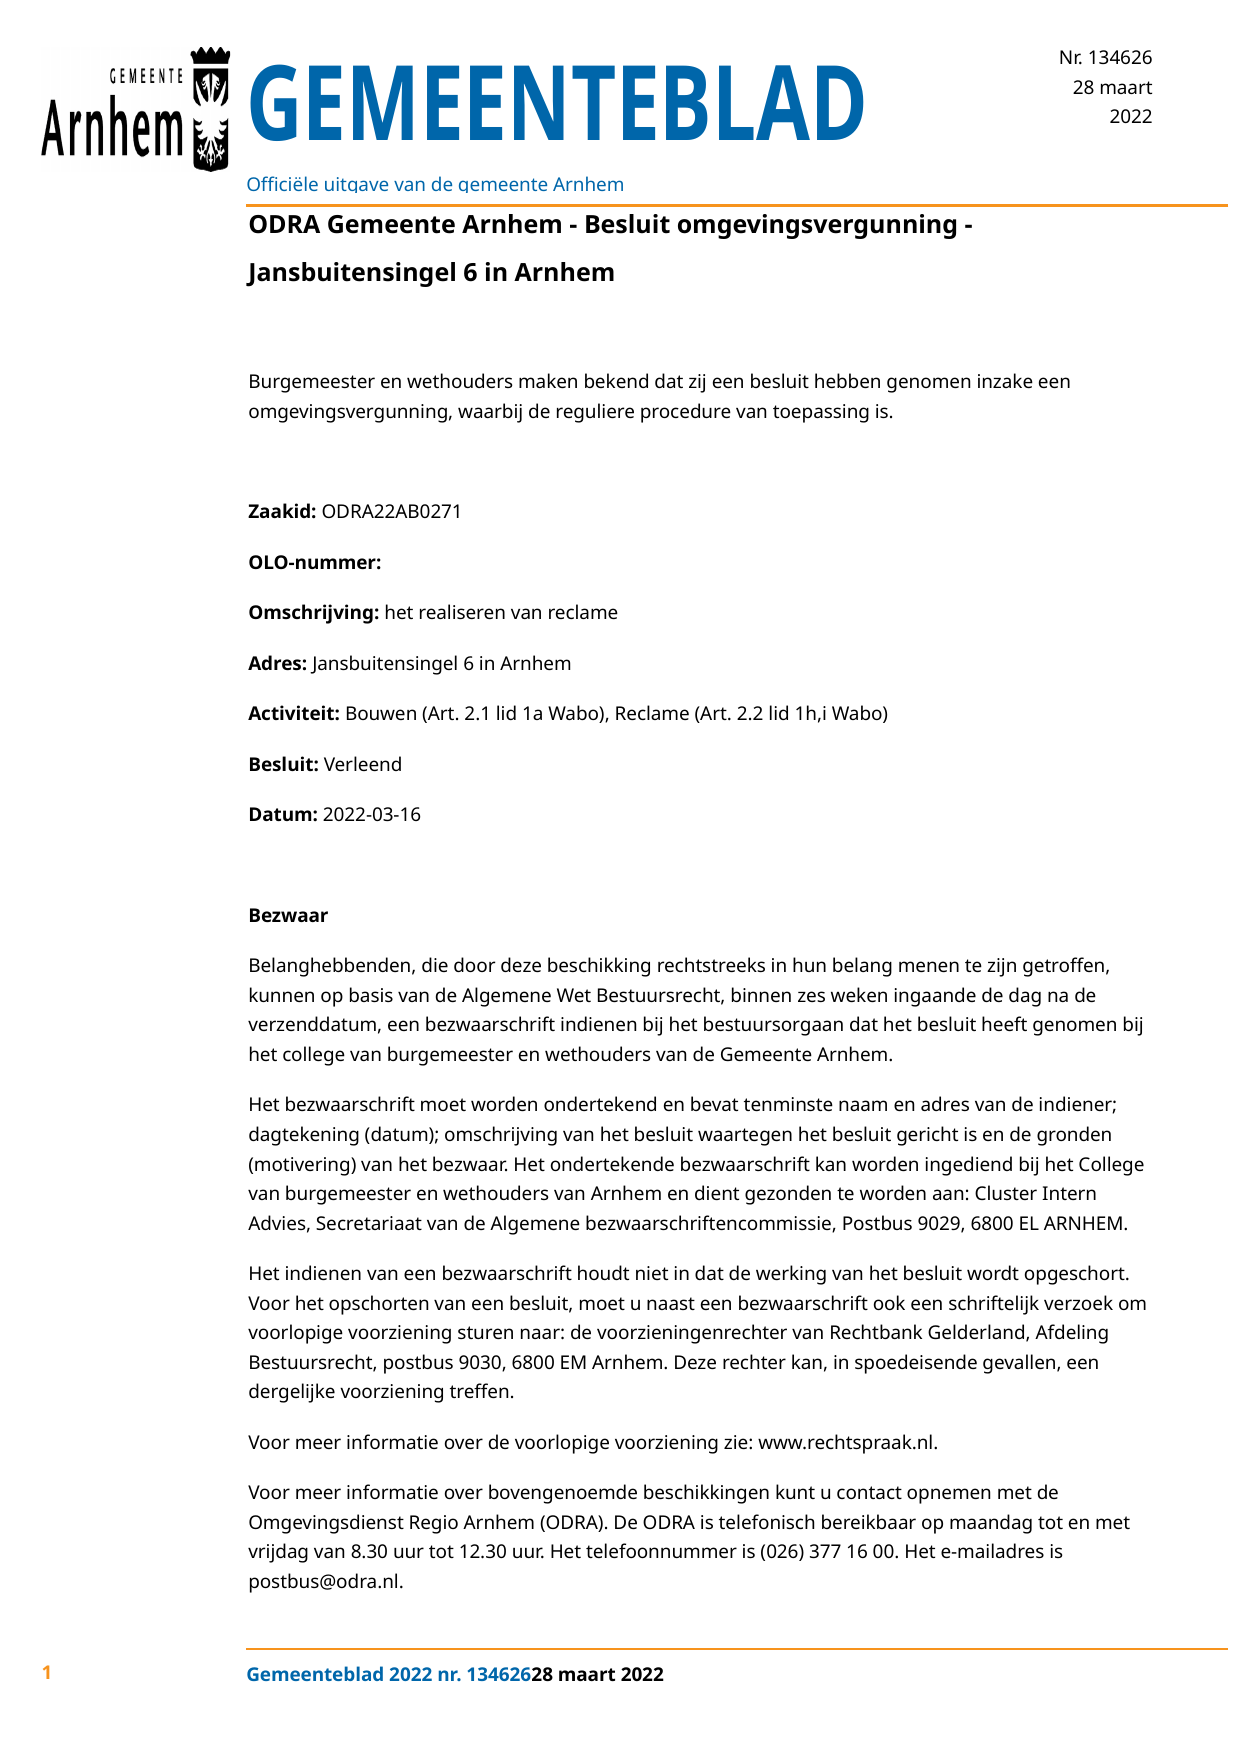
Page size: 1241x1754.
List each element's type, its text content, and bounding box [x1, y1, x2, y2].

picture [41, 47, 231, 172]
text Voor meer informatie over bovengenoemde beschikkingen kunt u contact opnemen met de Omgevingsdienst Regio Arnhem (ODRA). De ODRA is telefonisch bereikbaar op maandag tot en met vrijdag van 8.30 uur tot 12.30 uur. Het telefoonnummer is (026) 377 16 00. Het e-mailadres is postbus@odra.nl. [248, 1479, 1152, 1594]
text Het indienen van een bezwaarschrift houdt niet in dat de werking van het besluit wordt opgeschort. Voor het opschorten van een besluit, moet u naast een bezwaarschrift ook een schriftelijk verzoek om voorlopige voorziening sturen naar: de voorzieningenrechter van Rechtbank Gelderland, Afdeling Bestuursrecht, postbus 9030, 6800 EM Arnhem. Deze rechter kan, in spoedeisende gevallen, een dergelijke voorziening treffen. [248, 1260, 1152, 1404]
text Besluit: Verleend [248, 751, 1152, 777]
text Omschrijving: het realiseren van reclame [248, 599, 1152, 625]
text ODRA Gemeente Arnhem - Besluit omgevingsvergunning - Jansbuitensingel 6 in Arnhem [248, 207, 1152, 288]
text Bezwaar [248, 902, 1152, 928]
text Zaakid: ODRA22AB0271 [248, 499, 1152, 524]
text Het bezwaarschrift moet worden ondertekend en bevat tenminste naam en adres van de indiener; dagtekening (datum); omschrijving van het besluit waartegen het besluit gericht is en de gronden (motivering) van het bezwaar. Het ondertekende bezwaarschrift kan worden ingediend bij het College van burgemeester en wethouders van Arnhem en dient gezonden te worden aan: Cluster Intern Advies, Secretariaat van de Algemene bezwaarschriftencommissie, Postbus 9029, 6800 EL ARNHEM. [248, 1092, 1152, 1236]
text OLO-nummer: [248, 549, 1152, 575]
text Activiteit: Bouwen (Art. 2.1 lid 1a Wabo), Reclame (Art. 2.2 lid 1h,i Wabo) [248, 700, 1152, 726]
text Voor meer informatie over de voorlopige voorziening zie: www.rechtspraak.nl. [248, 1429, 1152, 1455]
text Datum: 2022-03-16 [248, 801, 1152, 827]
text Belanghebbenden, die door deze beschikking rechtstreeks in hun belang menen te zijn getroffen, kunnen op basis van de Algemene Wet Bestuursrecht, binnen zes weken ingaande de dag na de verzenddatum, een bezwaarschrift indienen bij het bestuursorgaan dat het besluit heeft genomen bij het college van burgemeester en wethouders van de Gemeente Arnhem. [248, 952, 1152, 1067]
text Burgemeester en wethouders maken bekend dat zij een besluit hebben genomen inzake een omgevingsvergunning, waarbij de reguliere procedure van toepassing is. [248, 368, 1152, 424]
text Adres: Jansbuitensingel 6 in Arnhem [248, 650, 1152, 676]
